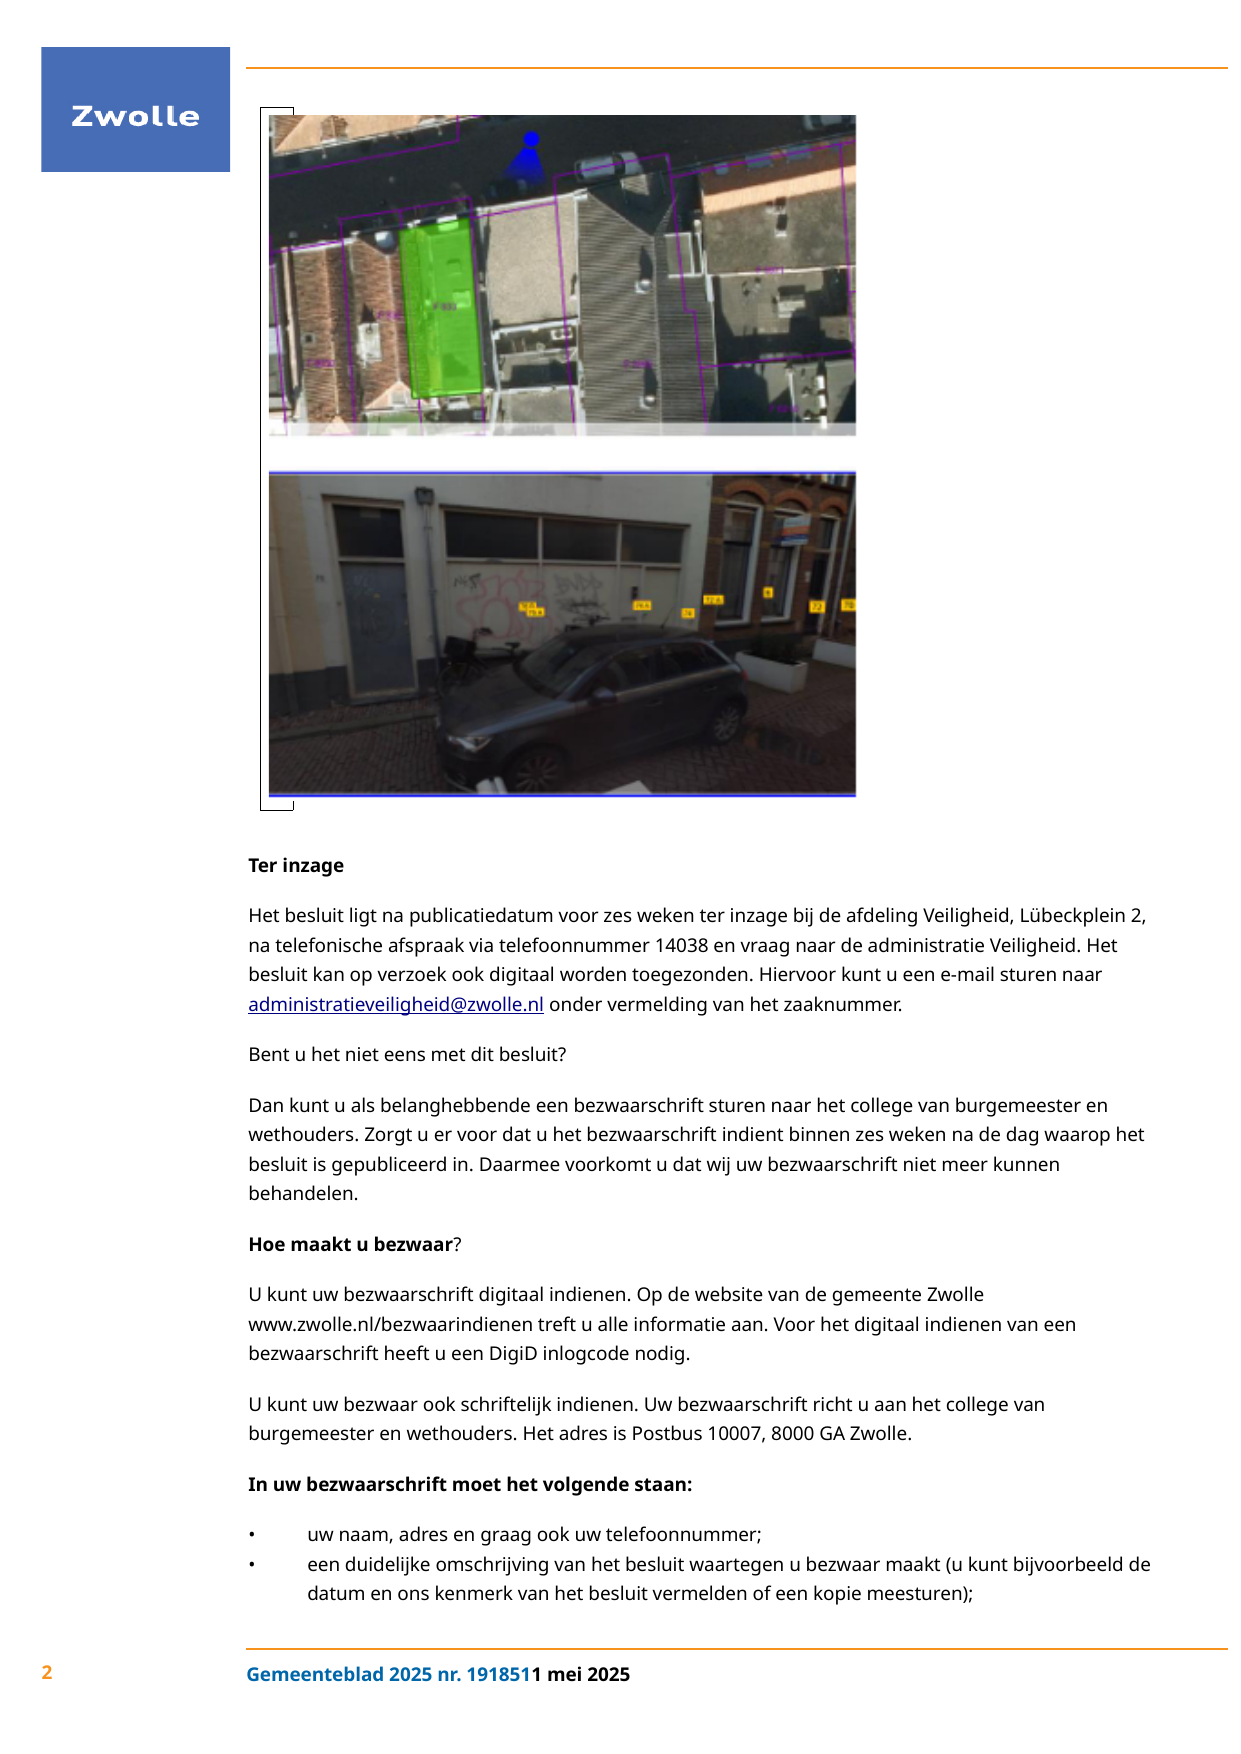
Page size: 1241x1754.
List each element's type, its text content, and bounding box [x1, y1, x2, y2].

text U kunt uw bezwaarschrift digitaal indienen. Op de website van de gemeente Zwolle www.zwolle.nl/bezwaarindienen treft u alle informatie aan. Voor het digitaal indienen van een bezwaarschrift heeft u een DigiD inlogcode nodig. [248, 1281, 1152, 1366]
text In uw bezwaarschrift moet het volgende staan: [248, 1471, 1152, 1497]
list een duidelijke omschrijving van het besluit waartegen u bezwaar maakt (u kunt bijvoorbeeld de datum en ons kenmerk van het besluit vermelden of een kopie meesturen); [248, 1551, 1152, 1606]
text Ter inzage [248, 852, 1152, 877]
text Hoe maakt u bezwaar? [248, 1231, 1152, 1257]
list uw naam, adres en graag ook uw telefoonnummer; [248, 1521, 1152, 1547]
text U kunt uw bezwaar ook schriftelijk indienen. Uw bezwaarschrift richt u aan het college van burgemeester en wethouders. Het adres is Postbus 10007, 8000 GA Zwolle. [248, 1391, 1152, 1446]
text Bent u het niet eens met dit besluit? [248, 1041, 1152, 1067]
text Het besluit ligt na publicatiedatum voor zes weken ter inzage bij de afdeling Veiligheid, Lübeckplein 2, na telefonische afspraak via telefoonnummer 14038 en vraag naar de administratie Veiligheid. Het besluit kan op verzoek ook digitaal worden toegezonden. Hiervoor kunt u een e-mail sturen naar administratieveiligheid@zwolle.nl onder vermelding van het zaaknummer. [248, 902, 1152, 1017]
picture [268, 115, 860, 801]
picture [41, 47, 231, 172]
text Dan kunt u als belanghebbende een bezwaarschrift sturen naar het college van burgemeester en wethouders. Zorgt u er voor dat u het bezwaarschrift indient binnen zes weken na de dag waarop het besluit is gepubliceerd in. Daarmee voorkomt u dat wij uw bezwaarschrift niet meer kunnen behandelen. [248, 1092, 1152, 1206]
